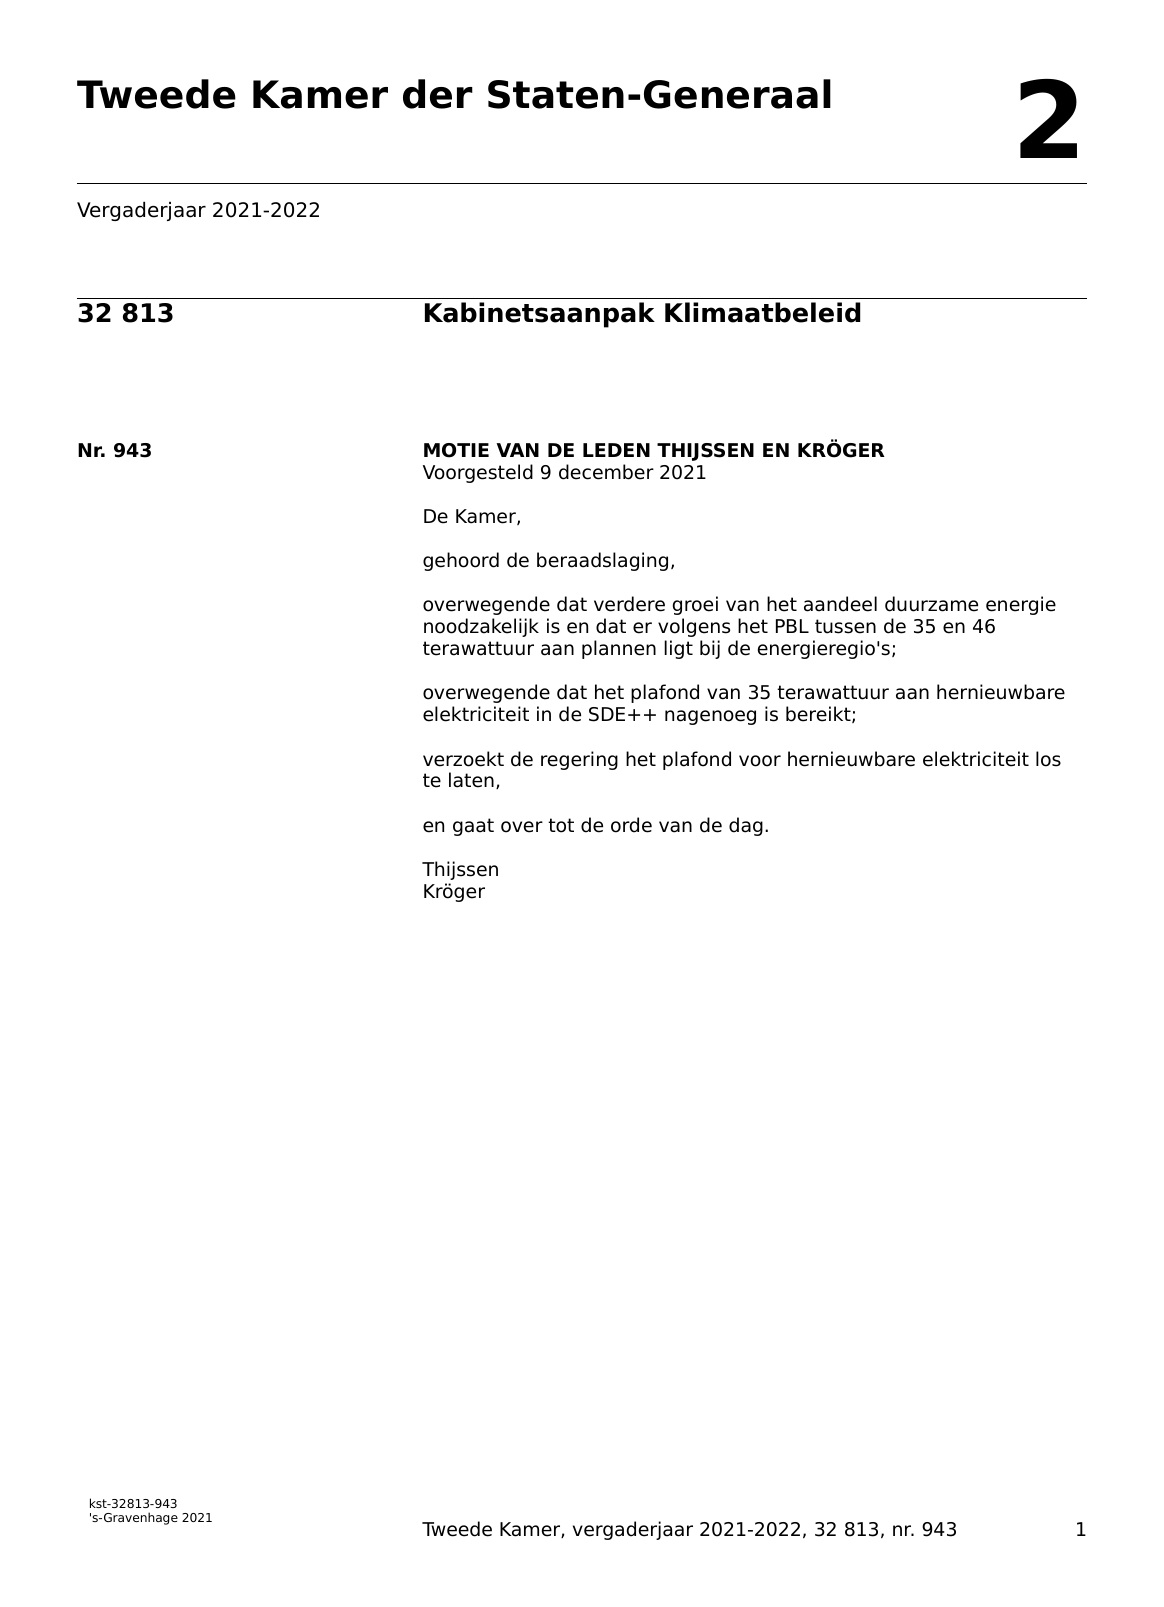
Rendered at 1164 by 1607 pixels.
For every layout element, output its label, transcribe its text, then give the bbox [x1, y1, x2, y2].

text gehoord de beraadslaging, [422, 550, 1087, 572]
table_header Tweede Kamer der Staten-Generaal [77, 59, 886, 183]
text en gaat over tot de orde van de dag. [422, 814, 1087, 837]
text Thijssen [422, 859, 1087, 881]
text Voorgesteld 9 december 2021 [422, 462, 1087, 484]
text kst-32813-943 [88, 1497, 323, 1511]
subtitle 32 813 Kabinetsaanpak Klimaatbeleid [77, 299, 1087, 329]
subtitle Nr. 943 MOTIE VAN DE LEDEN THIJSSEN EN KRÖGER [77, 440, 1087, 462]
text overwegende dat het plafond van 35 terawattuur aan hernieuwbare elektriciteit in de SDE++ nagenoeg is bereikt; [422, 682, 1087, 726]
text 's-Gravenhage 2021 [88, 1511, 323, 1525]
text De Kamer, [422, 506, 1087, 528]
text overwegende dat verdere groei van het aandeel duurzame energie noodzakelijk is en dat er volgens het PBL tussen de 35 en 46 terawattuur aan plannen ligt bij de energieregio's; [422, 594, 1087, 660]
table_header 2 [886, 59, 1087, 183]
text verzoekt de regering het plafond voor hernieuwbare elektriciteit los te laten, [422, 748, 1087, 792]
table_cell Vergaderjaar 2021-2022 [77, 184, 1087, 298]
text Kröger [422, 881, 1087, 903]
